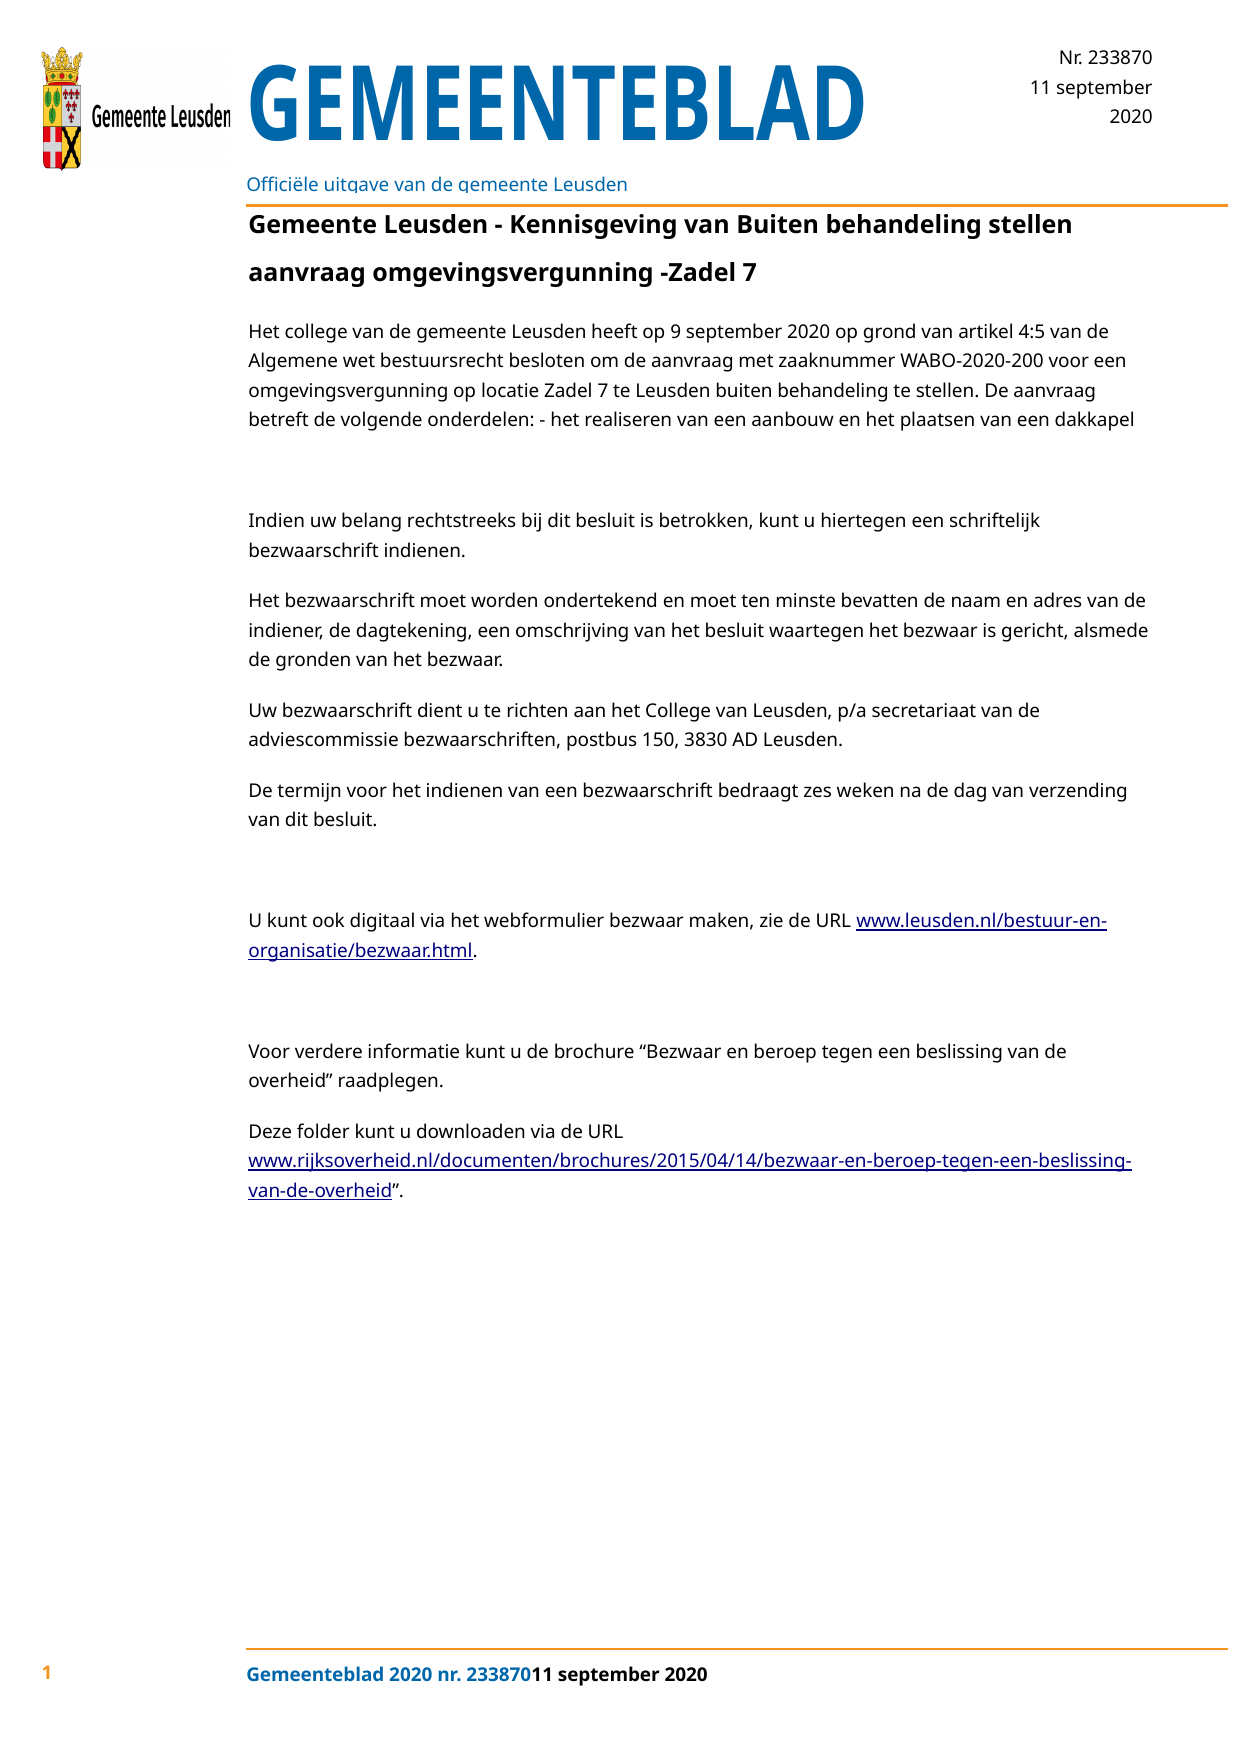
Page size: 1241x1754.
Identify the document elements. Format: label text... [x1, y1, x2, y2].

picture [41, 47, 231, 172]
text Het bezwaarschrift moet worden ondertekend en moet ten minste bevatten de naam en adres van de indiener, de dagtekening, een omschrijving van het besluit waartegen het bezwaar is gericht, alsmede de gronden van het bezwaar. [248, 587, 1152, 672]
text Deze folder kunt u downloaden via de URL www.rijksoverheid.nl/documenten/brochures/2015/04/14/bezwaar-en-beroep-tegen-een-beslissing-van-de-overheid”. [248, 1118, 1152, 1203]
text Gemeente Leusden - Kennisgeving van Buiten behandeling stellen aanvraag omgevingsvergunning -Zadel 7 [248, 207, 1152, 288]
text Het college van de gemeente Leusden heeft op 9 september 2020 op grond van artikel 4:5 van de Algemene wet bestuursrecht besloten om de aanvraag met zaaknummer WABO-2020-200 voor een omgevingsvergunning op locatie Zadel 7 te Leusden buiten behandeling te stellen. De aanvraag betreft de volgende onderdelen: - het realiseren van een aanbouw en het plaatsen van een dakkapel [248, 318, 1152, 432]
text Uw bezwaarschrift dient u te richten aan het College van Leusden, p/a secretariaat van de adviescommissie bezwaarschriften, postbus 150, 3830 AD Leusden. [248, 697, 1152, 752]
text U kunt ook digitaal via het webformulier bezwaar maken, zie de URL www.leusden.nl/bestuur-en-organisatie/bezwaar.html. [248, 907, 1152, 963]
text De termijn voor het indienen van een bezwaarschrift bedraagt zes weken na de dag van verzending van dit besluit. [248, 777, 1152, 832]
text Indien uw belang rechtstreeks bij dit besluit is betrokken, kunt u hiertegen een schriftelijk bezwaarschrift indienen. [248, 507, 1152, 563]
text Voor verdere informatie kunt u de brochure “Bezwaar en beroep tegen een beslissing van de overheid” raadplegen. [248, 1038, 1152, 1093]
